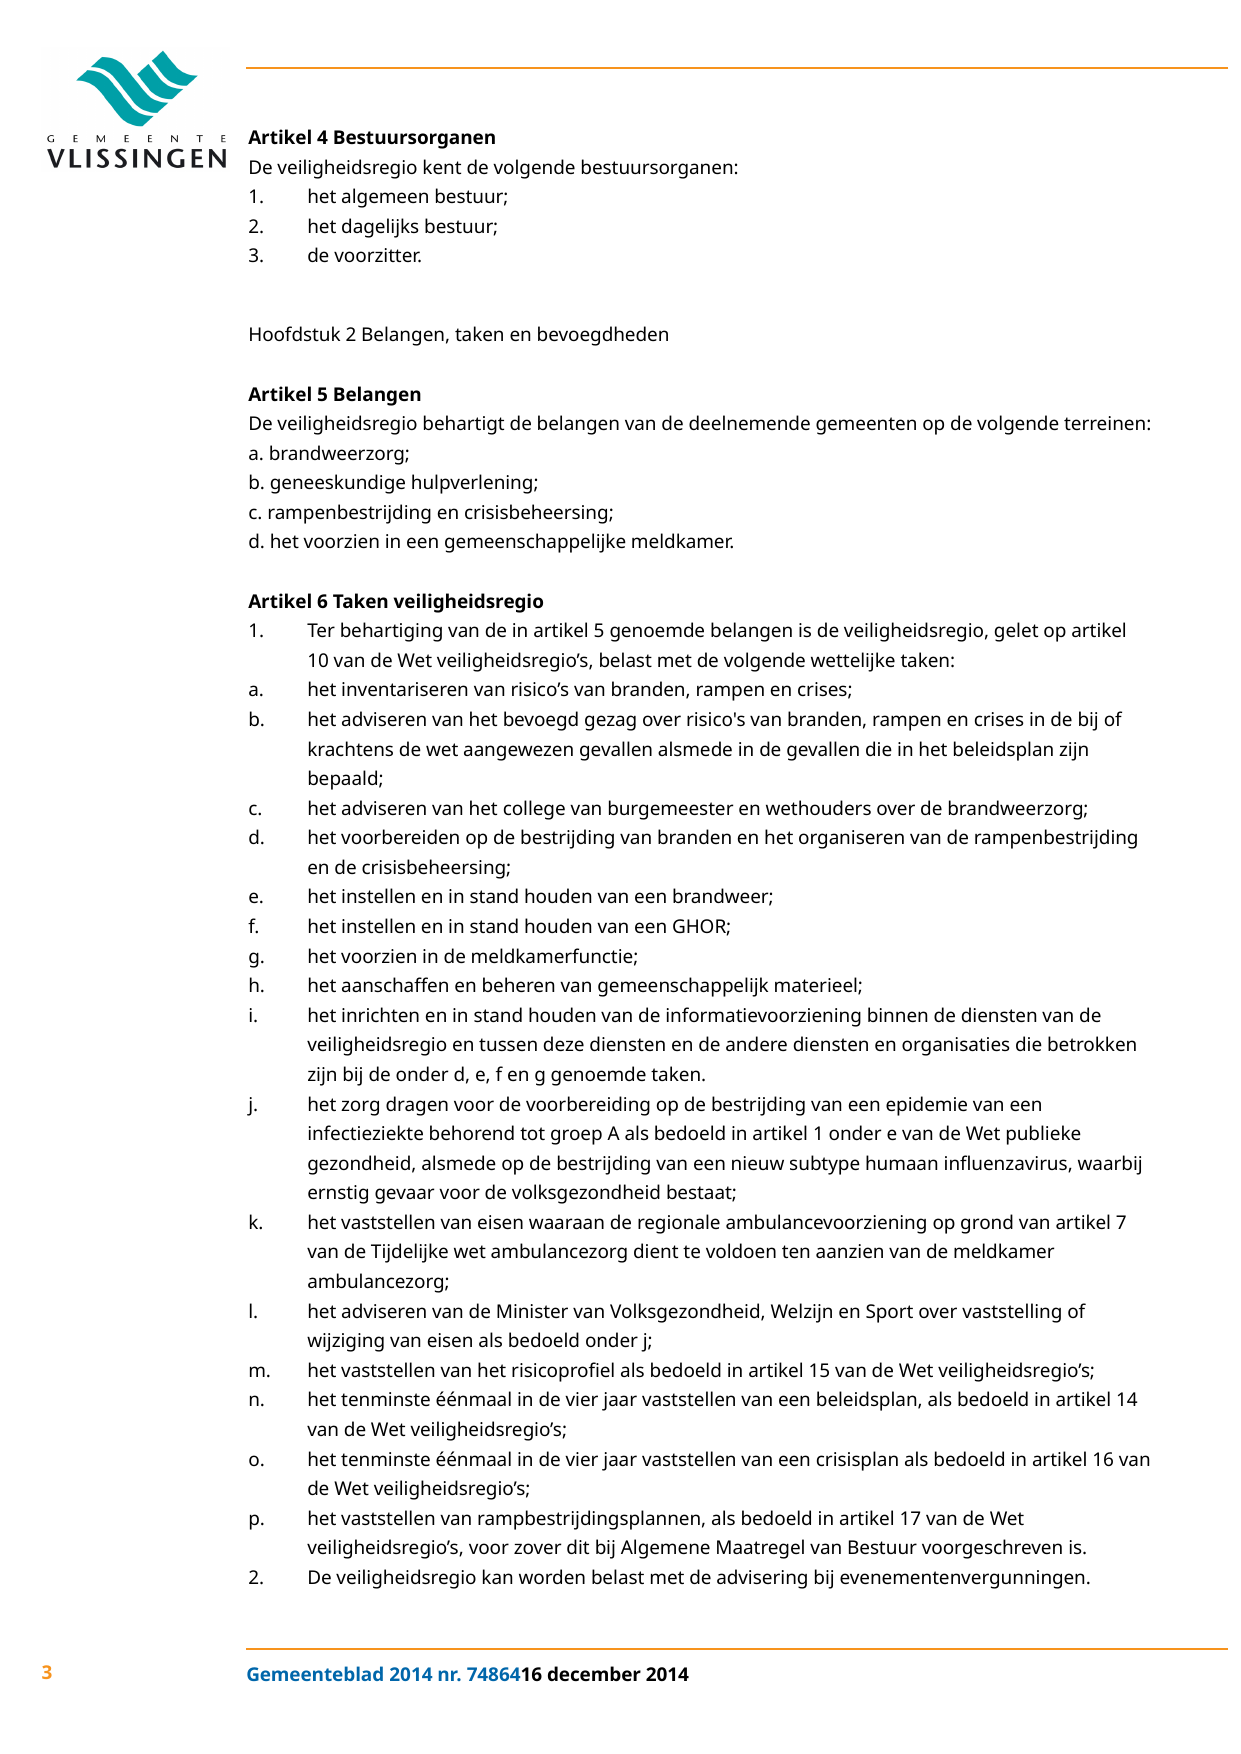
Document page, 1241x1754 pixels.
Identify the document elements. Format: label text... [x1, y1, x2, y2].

list het adviseren van het bevoegd gezag over risico's van branden, rampen en crises in de bij of krachtens de wet aangewezen gevallen alsmede in de gevallen die in het beleidsplan zijn bepaald; [248, 706, 1152, 791]
list het instellen en in stand houden van een GHOR; [248, 913, 1152, 939]
text d. het voorzien in een gemeenschappelijke meldkamer. [248, 529, 1152, 554]
text Hoofdstuk 2 Belangen, taken en bevoegdheden [248, 322, 1152, 347]
list het adviseren van het college van burgemeester en wethouders over de brandweerzorg; [248, 795, 1152, 821]
list De veiligheidsregio kan worden belast met de advisering bij evenementenvergunningen. [248, 1564, 1152, 1590]
list de voorzitter. [248, 243, 1152, 268]
text Artikel 6 Taken veiligheidsregio [248, 588, 1152, 613]
text De veiligheidsregio behartigt de belangen van de deelnemende gemeenten op de volgende terreinen: [248, 410, 1152, 436]
text De veiligheidsregio kent de volgende bestuursorganen: [248, 154, 1152, 180]
list het aanschaffen en beheren van gemeenschappelijk materieel; [248, 972, 1152, 998]
list Ter behartiging van de in artikel 5 genoemde belangen is de veiligheidsregio, gelet op artikel 10 van de Wet veiligheidsregio’s, belast met de volgende wettelijke taken: [248, 617, 1152, 673]
text a. brandweerzorg; [248, 440, 1152, 466]
list het adviseren van de Minister van Volksgezondheid, Welzijn en Sport over vaststelling of wijziging van eisen als bedoeld onder j; [248, 1298, 1152, 1353]
list het inrichten en in stand houden van de informatievoorziening binnen de diensten van de veiligheidsregio en tussen deze diensten en de andere diensten en organisaties die betrokken zijn bij de onder d, e, f en g genoemde taken. [248, 1002, 1152, 1087]
text Artikel 4 Bestuursorganen [248, 124, 1152, 150]
text Artikel 5 Belangen [248, 381, 1152, 406]
list het voorzien in de meldkamerfunctie; [248, 943, 1152, 968]
list het algemeen bestuur; [248, 183, 1152, 209]
list het tenminste éénmaal in de vier jaar vaststellen van een beleidsplan, als bedoeld in artikel 14 van de Wet veiligheidsregio’s; [248, 1387, 1152, 1442]
list het zorg dragen voor de voorbereiding op de bestrijding van een epidemie van een infectieziekte behorend tot groep A als bedoeld in artikel 1 onder e van de Wet publieke gezondheid, alsmede op de bestrijding van een nieuw subtype humaan influenzavirus, waarbij ernstig gevaar voor de volksgezondheid bestaat; [248, 1091, 1152, 1205]
list het vaststellen van het risicoprofiel als bedoeld in artikel 15 van de Wet veiligheidsregio’s; [248, 1357, 1152, 1383]
list het dagelijks bestuur; [248, 213, 1152, 239]
list het inventariseren van risico’s van branden, rampen en crises; [248, 677, 1152, 702]
text b. geneeskundige hulpverlening; [248, 469, 1152, 495]
text c. rampenbestrijding en crisisbeheersing; [248, 499, 1152, 525]
list het voorbereiden op de bestrijding van branden en het organiseren van de rampenbestrijding en de crisisbeheersing; [248, 824, 1152, 880]
list het vaststellen van rampbestrijdingsplannen, als bedoeld in artikel 17 van de Wet veiligheidsregio’s, voor zover dit bij Algemene Maatregel van Bestuur voorgeschreven is. [248, 1505, 1152, 1560]
list het vaststellen van eisen waaraan de regionale ambulancevoorziening op grond van artikel 7 van de Tijdelijke wet ambulancezorg dient te voldoen ten aanzien van de meldkamer ambulancezorg; [248, 1209, 1152, 1294]
list het instellen en in stand houden van een brandweer; [248, 884, 1152, 909]
list het tenminste éénmaal in de vier jaar vaststellen van een crisisplan als bedoeld in artikel 16 van de Wet veiligheidsregio’s; [248, 1446, 1152, 1501]
picture [41, 47, 231, 172]
